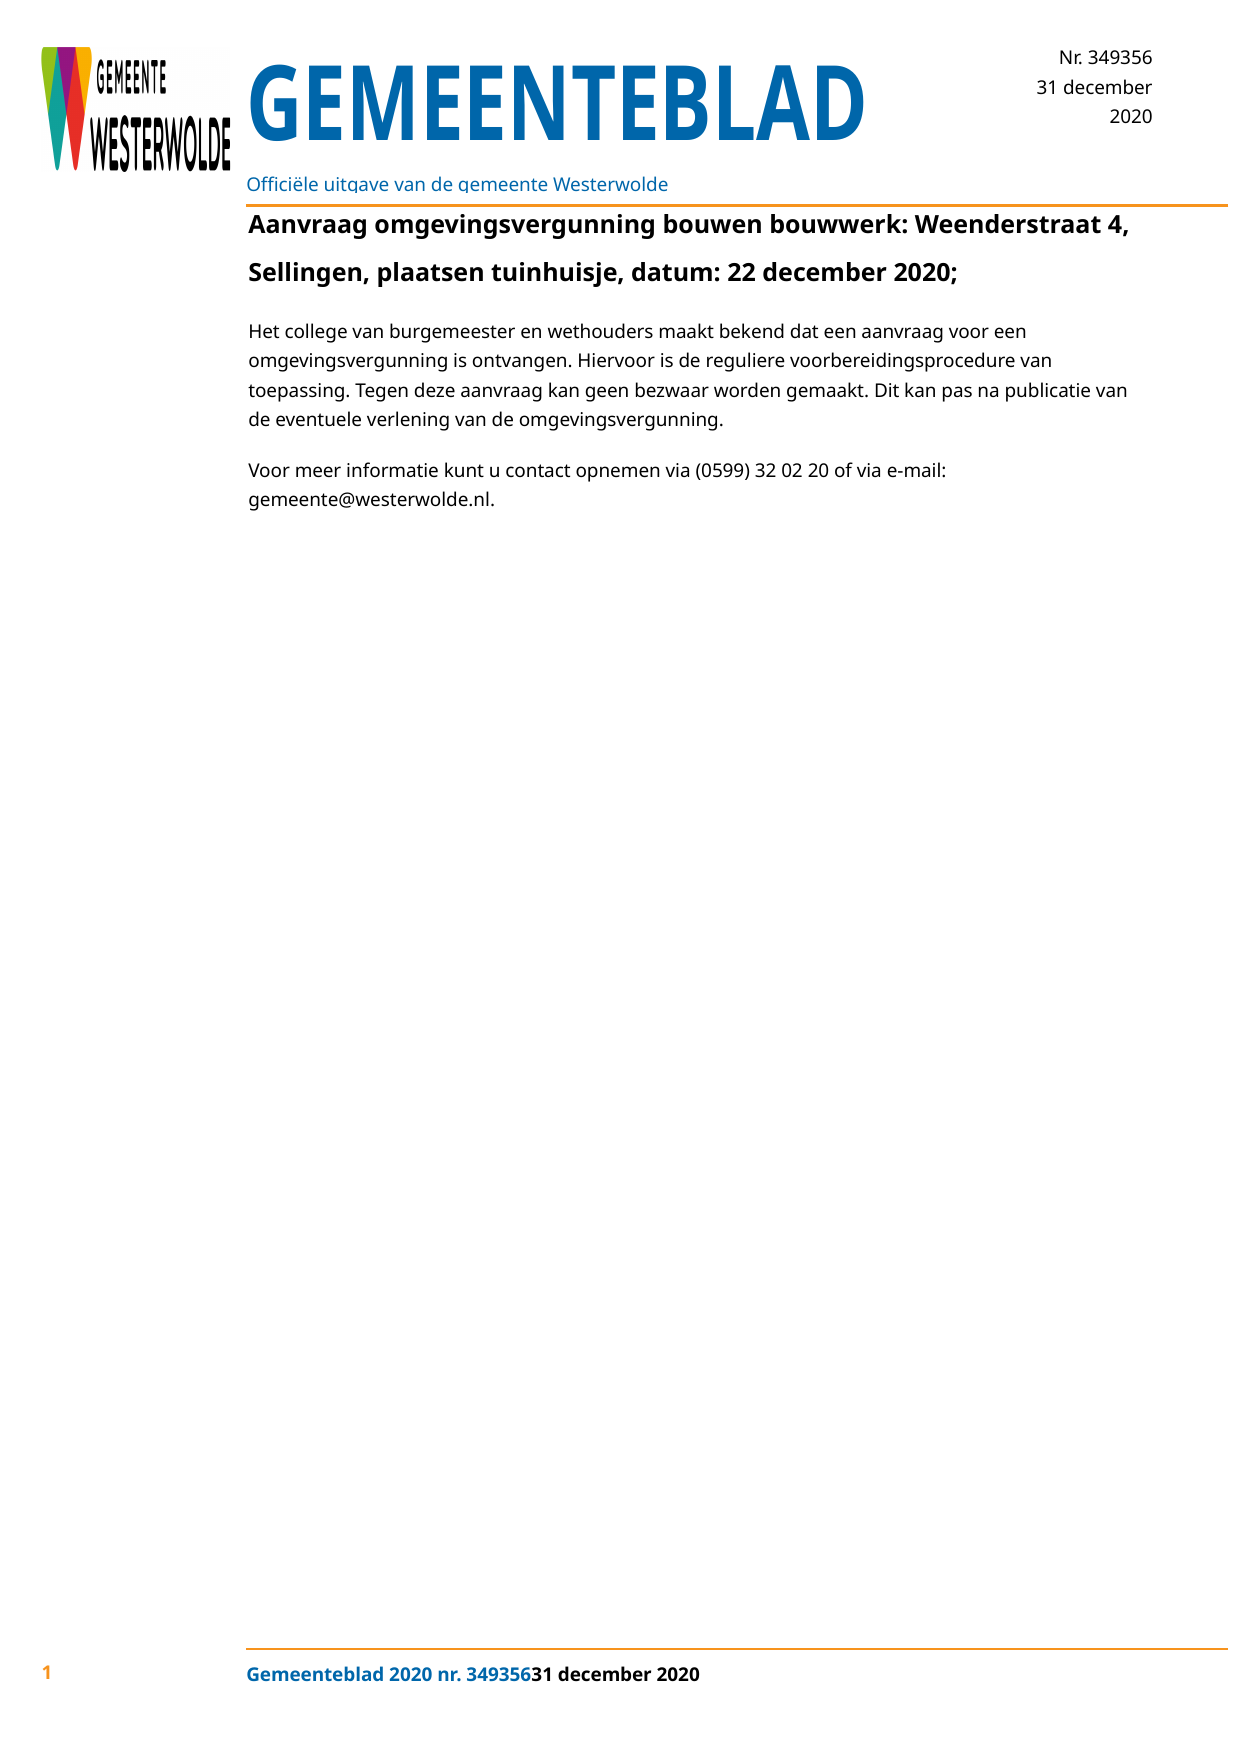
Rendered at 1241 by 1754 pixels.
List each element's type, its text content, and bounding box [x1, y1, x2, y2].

text Het college van burgemeester en wethouders maakt bekend dat een aanvraag voor een omgevingsvergunning is ontvangen. Hiervoor is de reguliere voorbereidingsprocedure van toepassing. Tegen deze aanvraag kan geen bezwaar worden gemaakt. Dit kan pas na publicatie van de eventuele verlening van de omgevingsvergunning. [248, 318, 1152, 432]
text Voor meer informatie kunt u contact opnemen via (0599) 32 02 20 of via e-mail: gemeente@westerwolde.nl. [248, 457, 1152, 512]
text Aanvraag omgevingsvergunning bouwen bouwwerk: Weenderstraat 4, Sellingen, plaatsen tuinhuisje, datum: 22 december 2020; [248, 207, 1152, 288]
picture [41, 47, 231, 172]
